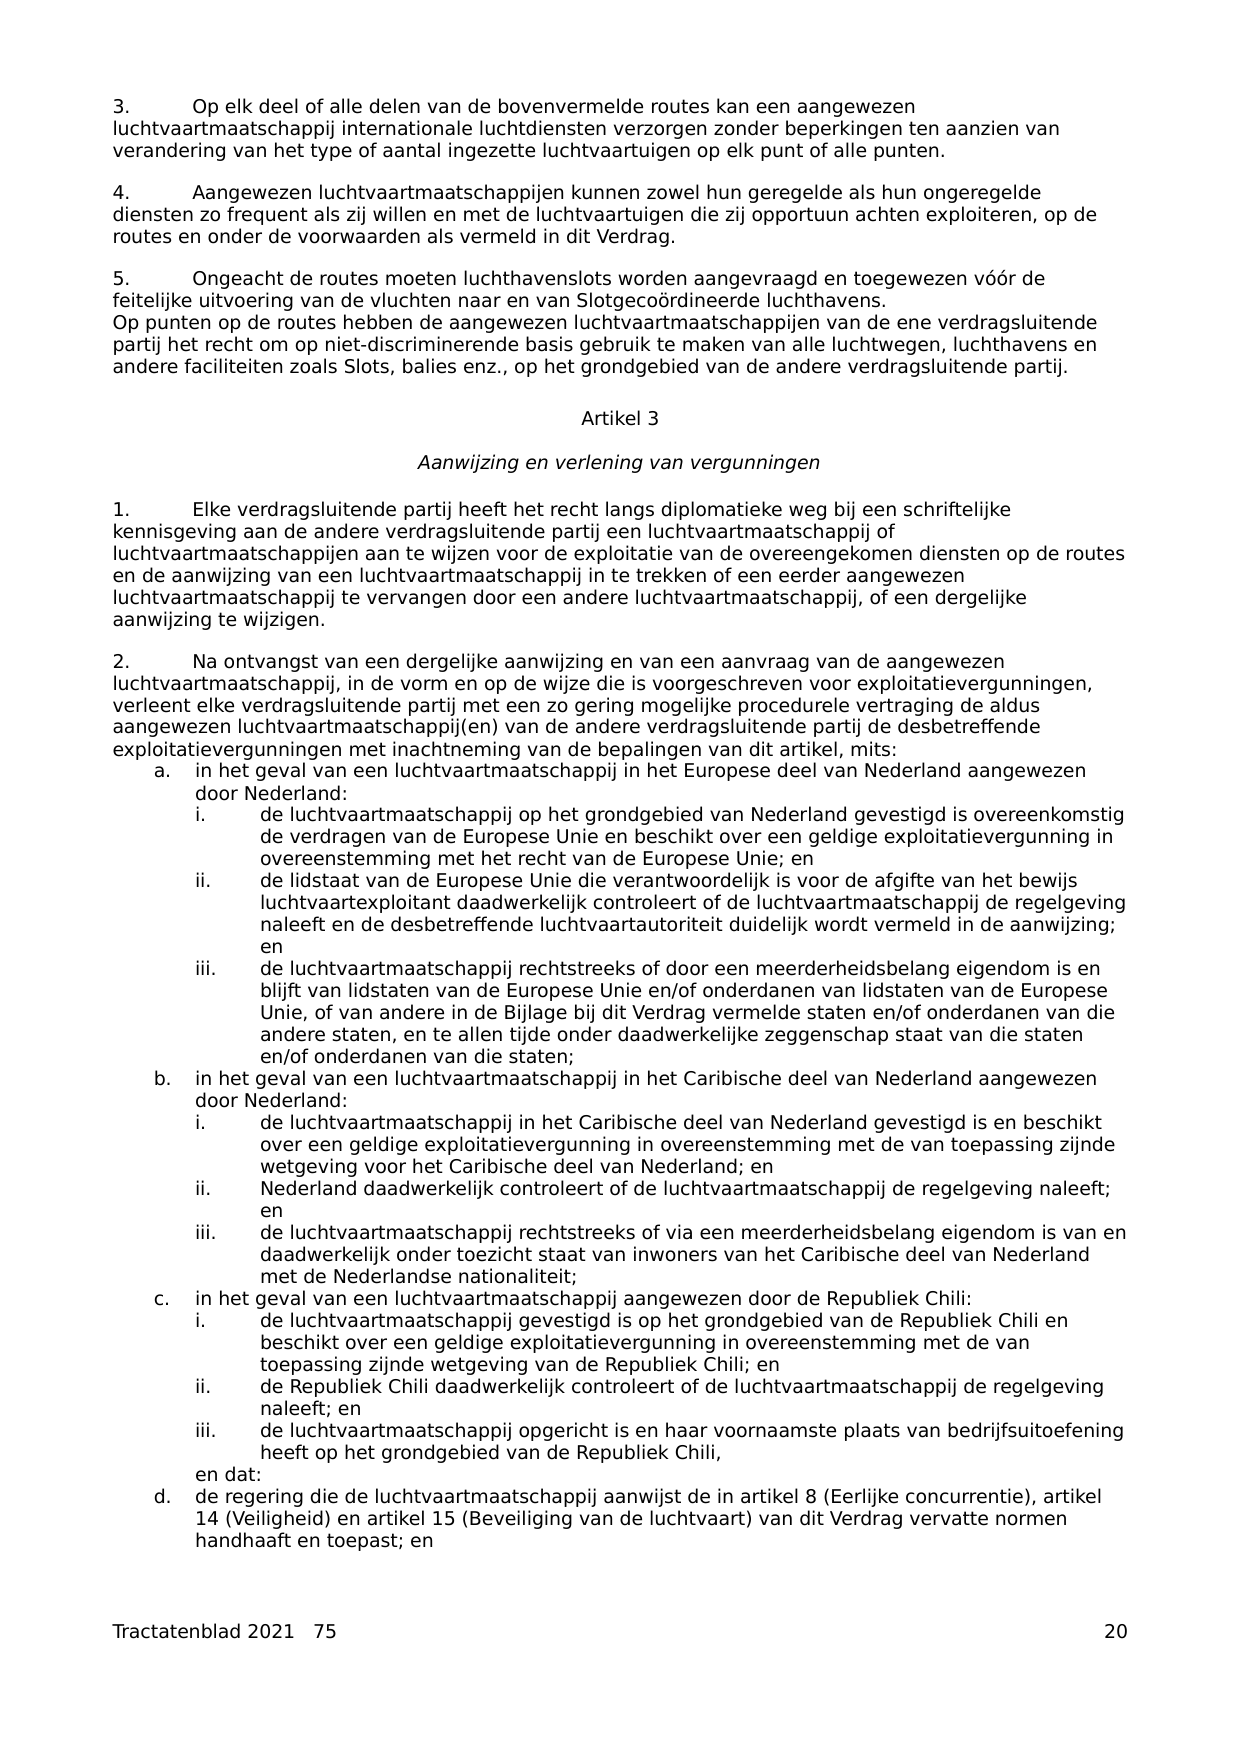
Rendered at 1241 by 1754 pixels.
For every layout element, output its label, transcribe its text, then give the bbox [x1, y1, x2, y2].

text d. de regering die de luchtvaartmaatschappij aanwijst de in artikel 8 (Eerlijke concurrentie), artikel 14 (Veiligheid) en artikel 15 (Beveiliging van de luchtvaart) van dit Verdrag vervatte normen handhaaft en toepast; en [153, 1486, 1128, 1552]
text ii. Nederland daadwerkelijk controleert of de luchtvaartmaatschappij de regelgeving naleeft; en [195, 1178, 1128, 1222]
text en dat: [195, 1464, 1128, 1486]
text 4. Aangewezen luchtvaartmaatschappijen kunnen zowel hun geregelde als hun ongeregelde diensten zo frequent als zij willen en met de luchtvaartuigen die zij opportuun achten exploiteren, op de routes en onder de voorwaarden als vermeld in dit Verdrag. [112, 182, 1128, 248]
text c. in het geval van een luchtvaartmaatschappij aangewezen door de Republiek Chili: [153, 1288, 1128, 1310]
text ii. de Republiek Chili daadwerkelijk controleert of de luchtvaartmaatschappij de regelgeving naleeft; en [195, 1376, 1128, 1420]
text i. de luchtvaartmaatschappij in het Caribische deel van Nederland gevestigd is en beschikt over een geldige exploitatievergunning in overeenstemming met de van toepassing zijnde wetgeving voor het Caribische deel van Nederland; en [195, 1112, 1128, 1178]
text Op punten op de routes hebben de aangewezen luchtvaartmaatschappijen van de ene verdragsluitende partij het recht om op niet-discriminerende basis gebruik te maken van alle luchtwegen, luchthavens en andere faciliteiten zoals Slots, balies enz., op het grondgebied van de andere verdragsluitende partij. [112, 312, 1128, 378]
text ii. de lidstaat van de Europese Unie die verantwoordelijk is voor de afgifte van het bewijs luchtvaartexploitant daadwerkelijk controleert of de luchtvaartmaatschappij de regelgeving naleeft en de desbetreffende luchtvaartautoriteit duidelijk wordt vermeld in de aanwijzing; en [195, 870, 1128, 958]
text 2. Na ontvangst van een dergelijke aanwijzing en van een aanvraag van de aangewezen luchtvaartmaatschappij, in de vorm en op de wijze die is voorgeschreven voor exploitatievergunningen, verleent elke verdragsluitende partij met een zo gering mogelijke procedurele vertraging de aldus aangewezen luchtvaartmaatschappij(en) van de andere verdragsluitende partij de desbetreffende exploitatievergunningen met inachtneming van de bepalingen van dit artikel, mits: [112, 651, 1128, 760]
text a. in het geval van een luchtvaartmaatschappij in het Europese deel van Nederland aangewezen door Nederland: [153, 760, 1128, 804]
text iii. de luchtvaartmaatschappij rechtstreeks of via een meerderheidsbelang eigendom is van en daadwerkelijk onder toezicht staat van inwoners van het Caribische deel van Nederland met de Nederlandse nationaliteit; [195, 1222, 1128, 1288]
text i. de luchtvaartmaatschappij gevestigd is op het grondgebied van de Republiek Chili en beschikt over een geldige exploitatievergunning in overeenstemming met de van toepassing zijnde wetgeving van de Republiek Chili; en [195, 1310, 1128, 1376]
text iii. de luchtvaartmaatschappij opgericht is en haar voornaamste plaats van bedrijfsuitoefening heeft op het grondgebied van de Republiek Chili, [195, 1420, 1128, 1464]
subtitle Artikel 3 Aanwijzing en verlening van vergunningen [112, 408, 1128, 474]
text iii. de luchtvaartmaatschappij rechtstreeks of door een meerderheidsbelang eigendom is en blijft van lidstaten van de Europese Unie en/of onderdanen van lidstaten van de Europese Unie, of van andere in de Bijlage bij dit Verdrag vermelde staten en/of onderdanen van die andere staten, en te allen tijde onder daadwerkelijke zeggenschap staat van die staten en/of onderdanen van die staten; [195, 958, 1128, 1068]
text 5. Ongeacht de routes moeten luchthavenslots worden aangevraagd en toegewezen vóór de feitelijke uitvoering van de vluchten naar en van Slotgecoördineerde luchthavens. [112, 268, 1128, 312]
text i. de luchtvaartmaatschappij op het grondgebied van Nederland gevestigd is overeenkomstig de verdragen van de Europese Unie en beschikt over een geldige exploitatievergunning in overeenstemming met het recht van de Europese Unie; en [195, 804, 1128, 870]
text 1. Elke verdragsluitende partij heeft het recht langs diplomatieke weg bij een schriftelijke kennisgeving aan de andere verdragsluitende partij een luchtvaartmaatschappij of luchtvaartmaatschappijen aan te wijzen voor de exploitatie van de overeengekomen diensten op de routes en de aanwijzing van een luchtvaartmaatschappij in te trekken of een eerder aangewezen luchtvaartmaatschappij te vervangen door een andere luchtvaartmaatschappij, of een dergelijke aanwijzing te wijzigen. [112, 499, 1128, 631]
text b. in het geval van een luchtvaartmaatschappij in het Caribische deel van Nederland aangewezen door Nederland: [153, 1068, 1128, 1112]
text 3. Op elk deel of alle delen van de bovenvermelde routes kan een aangewezen luchtvaartmaatschappij internationale luchtdiensten verzorgen zonder beperkingen ten aanzien van verandering van het type of aantal ingezette luchtvaartuigen op elk punt of alle punten. [112, 96, 1128, 162]
